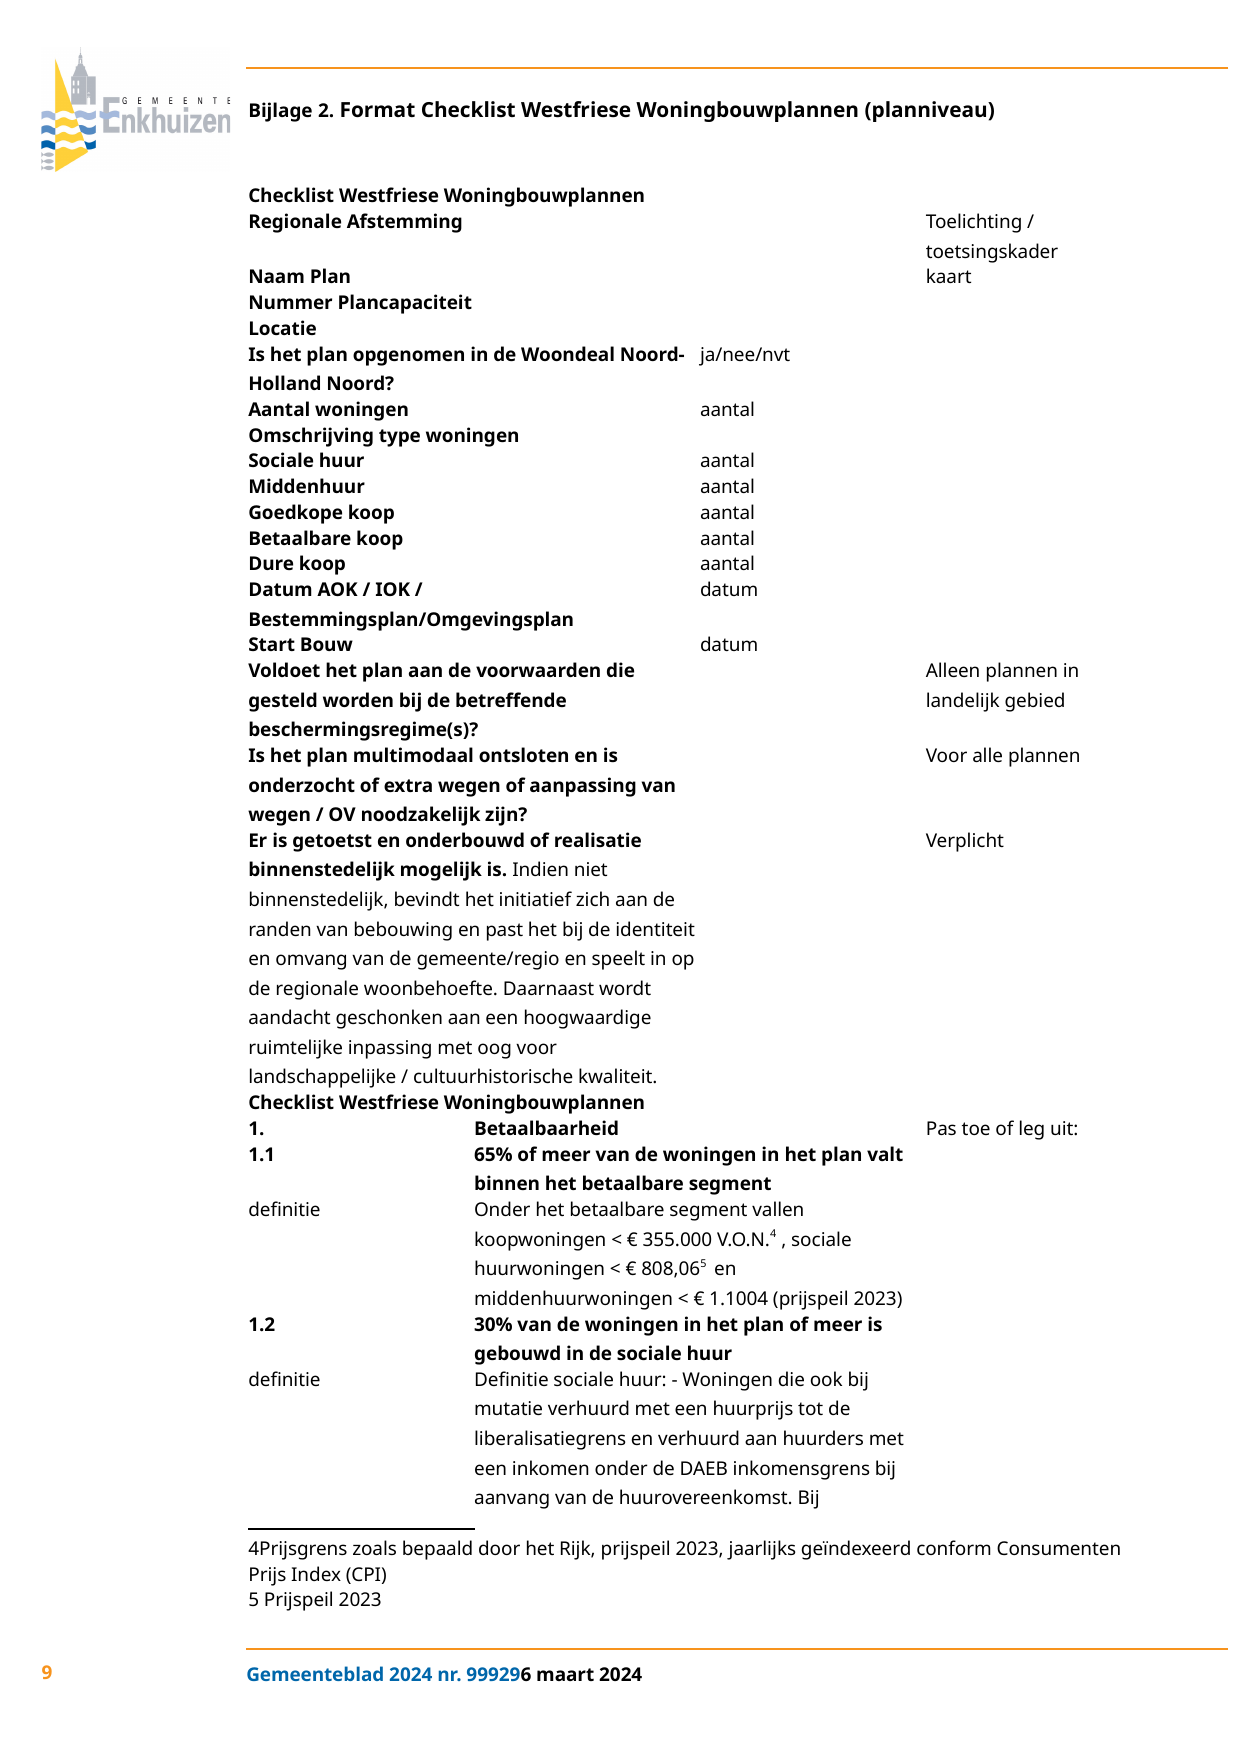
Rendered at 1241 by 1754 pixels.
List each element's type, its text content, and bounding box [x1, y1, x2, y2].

table_cell [700, 315, 926, 341]
table_cell aantal [700, 396, 926, 422]
table_cell [700, 289, 926, 315]
table_cell Datum AOK / IOK / Bestemmingsplan/Omgevingsplan [248, 576, 700, 632]
table_cell Er is getoetst en onderbouwd of realisatie binnenstedelijk mogelijk is. Indien niet binnenstedelijk, bevindt het initiatief zich aan de randen van bebouwing en past het bij de identiteit en omvang van de gemeente/regio en speelt in op de regionale woonbehoefte. Daarnaast wordt aandacht geschonken aan een hoogwaardige ruimtelijke inpassing met oog voor landschappelijke / cultuurhistorische kwaliteit. [248, 827, 700, 1089]
table_cell Nummer Plancapaciteit [248, 289, 700, 315]
table_cell Dure koop [248, 551, 700, 576]
table_cell Aantal woningen [248, 396, 700, 422]
table_cell Checklist Westfriese Woningbouwplannen [248, 1090, 1152, 1115]
table_cell aantal [700, 499, 926, 525]
table_cell Betaalbaarheid [474, 1115, 926, 1141]
table_cell Definitie sociale huur: - Woningen die ook bij mutatie verhuurd met een huurprijs tot de liberalisatiegrens en verhuurd aan huurders met een inkomen onder de DAEB inkomensgrens bij aanvang van de huurovereenkomst. Bij [474, 1366, 926, 1510]
table_cell Goedkope koop [248, 499, 700, 525]
table_cell 1.1 [248, 1141, 474, 1196]
table_cell Locatie [248, 315, 700, 341]
table_cell datum [700, 632, 926, 657]
table_cell [700, 422, 926, 448]
table_cell Alleen plannen in landelijk gebied [926, 657, 1152, 742]
table_cell aantal [700, 448, 926, 473]
table_cell ja/nee/nvt [700, 341, 926, 396]
table_cell Betaalbare koop [248, 525, 700, 551]
text Bijlage 2. Format Checklist Westfriese Woningbouwplannen (planniveau) [248, 95, 1152, 123]
table_cell Naam Plan [248, 264, 700, 289]
table_cell [700, 827, 926, 1089]
table_cell Voor alle plannen [926, 742, 1152, 827]
table_cell Start Bouw [248, 632, 700, 657]
table_cell 1.2 [248, 1311, 474, 1366]
table_cell Middenhuur [248, 473, 700, 499]
table_cell [926, 1141, 1152, 1311]
table_header Checklist Westfriese Woningbouwplannen [248, 183, 1152, 208]
table_cell 30% van de woningen in het plan of meer is gebouwd in de sociale huur [474, 1311, 926, 1366]
table_cell [700, 264, 926, 289]
table_cell aantal [700, 551, 926, 576]
table_cell 65% of meer van de woningen in het plan valt binnen het betaalbare segment [474, 1141, 926, 1196]
table_cell Voldoet het plan aan de voorwaarden die gesteld worden bij de betreffende beschermingsregime(s)? [248, 657, 700, 742]
table_cell Toelichting / toetsingskader [926, 208, 1152, 264]
table_cell [700, 742, 926, 827]
table_cell Is het plan opgenomen in de Woondeal Noord-Holland Noord? [248, 341, 700, 396]
table_cell Omschrijving type woningen [248, 422, 700, 448]
table_cell aantal [700, 525, 926, 551]
table_cell Regionale Afstemming [248, 208, 926, 264]
table_cell Sociale huur [248, 448, 700, 473]
table_cell datum [700, 576, 926, 632]
table_cell Verplicht [926, 827, 1152, 1089]
table_cell kaart [926, 264, 1152, 657]
table_cell Pas toe of leg uit: [926, 1115, 1152, 1141]
table_cell [700, 657, 926, 742]
table_cell 1. [248, 1115, 474, 1141]
table_cell aantal [700, 473, 926, 499]
table_cell [926, 1311, 1152, 1510]
table_cell definitie [248, 1196, 474, 1311]
table_cell Onder het betaalbare segment vallen koopwoningen < € 355.000 V.O.N. , sociale huurwoningen < € 808,06 en middenhuurwoningen < € 1.1004 (prijspeil 2023) [474, 1196, 926, 1311]
picture [41, 47, 231, 172]
table_cell definitie [248, 1366, 474, 1510]
table_cell Is het plan multimodaal ontsloten en is onderzocht of extra wegen of aanpassing van wegen / OV noodzakelijk zijn? [248, 742, 700, 827]
